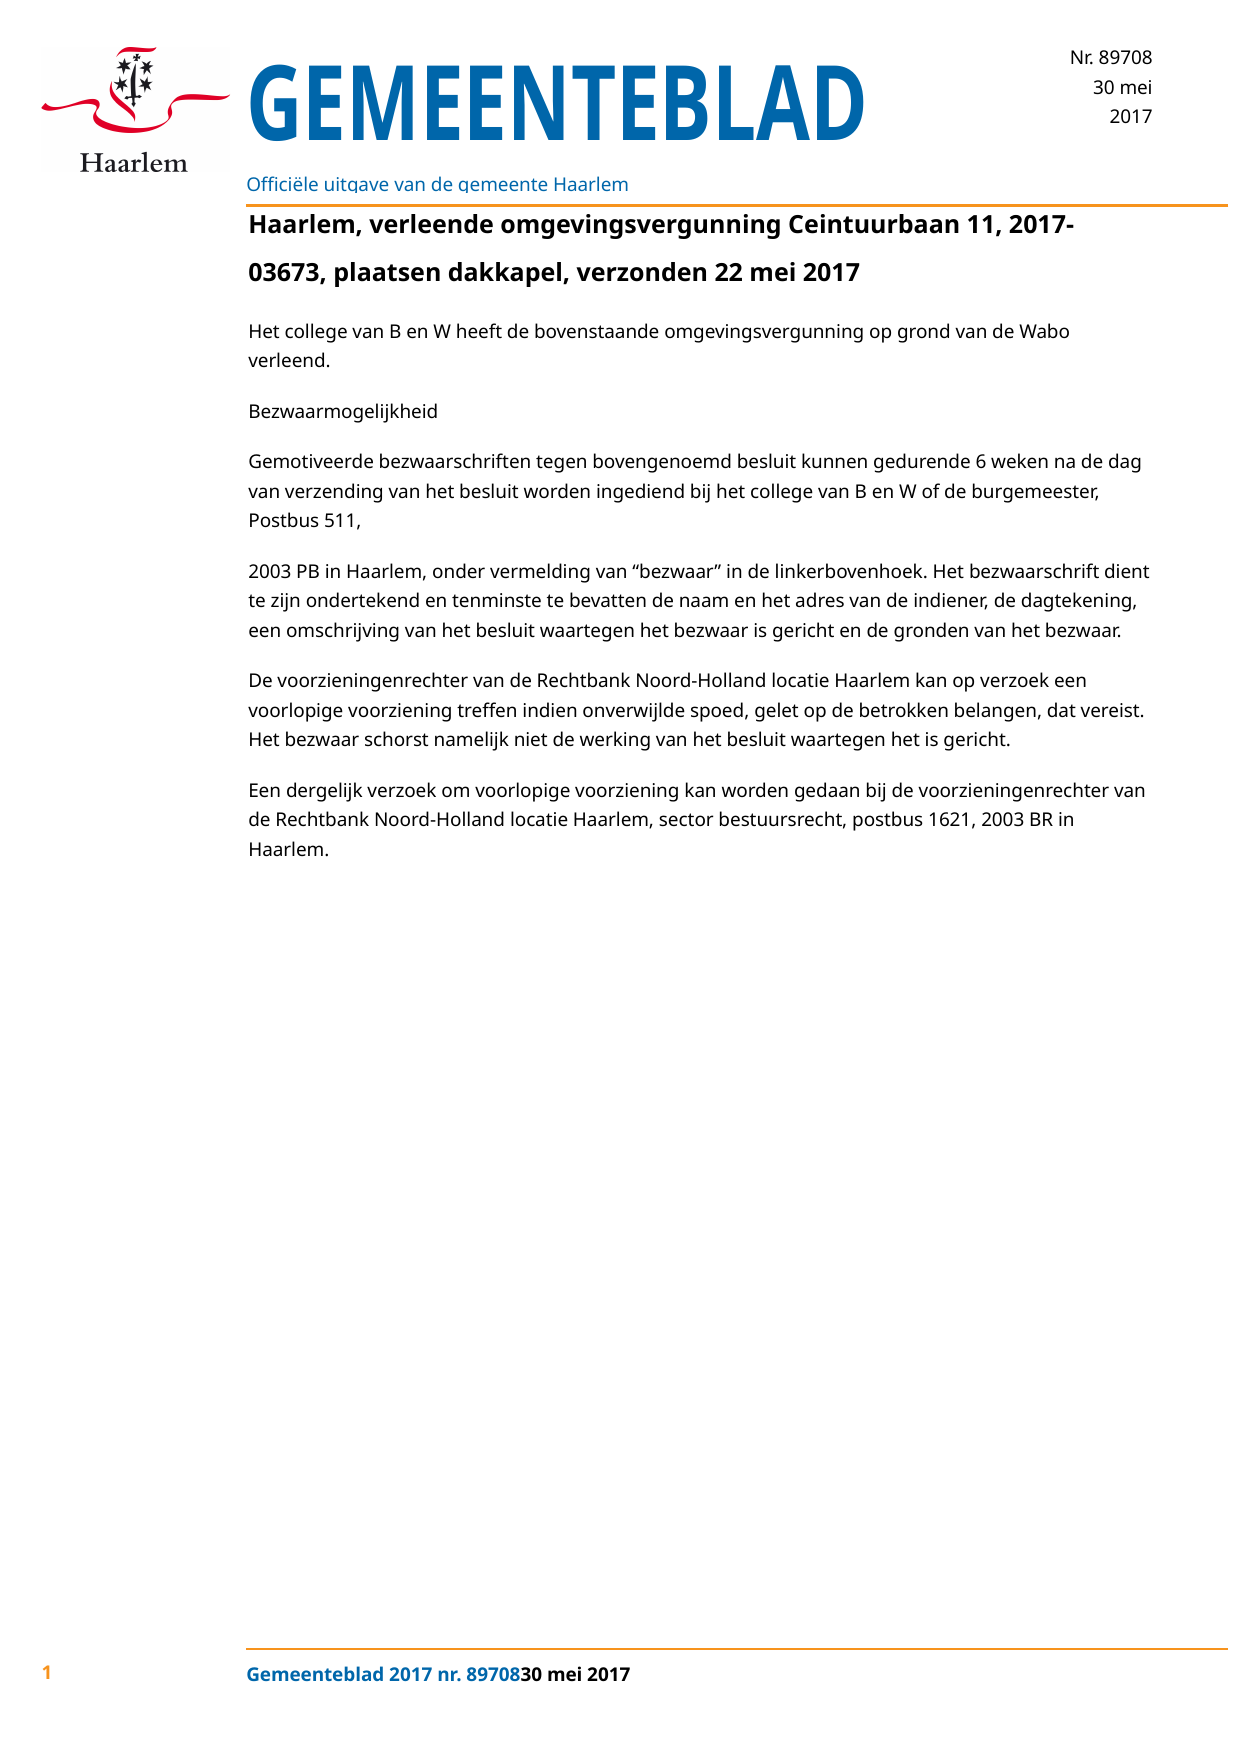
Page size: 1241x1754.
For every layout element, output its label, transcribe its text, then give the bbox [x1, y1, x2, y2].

text Gemotiveerde bezwaarschriften tegen bovengenoemd besluit kunnen gedurende 6 weken na de dag van verzending van het besluit worden ingediend bij het college van B en W of de burgemeester, Postbus 511, [248, 448, 1152, 533]
text Bezwaarmogelijkheid [248, 398, 1152, 424]
text 2003 PB in Haarlem, onder vermelding van “bezwaar” in de linkerbovenhoek. Het bezwaarschrift dient te zijn ondertekend en tenminste te bevatten de naam en het adres van de indiener, de dagtekening, een omschrijving van het besluit waartegen het bezwaar is gericht en de gronden van het bezwaar. [248, 558, 1152, 643]
text Een dergelijk verzoek om voorlopige voorziening kan worden gedaan bij de voorzieningenrechter van de Rechtbank Noord-Holland locatie Haarlem, sector bestuursrecht, postbus 1621, 2003 BR in Haarlem. [248, 777, 1152, 862]
text De voorzieningenrechter van de Rechtbank Noord-Holland locatie Haarlem kan op verzoek een voorlopige voorziening treffen indien onverwijlde spoed, gelet op de betrokken belangen, dat vereist. Het bezwaar schorst namelijk niet de werking van het besluit waartegen het is gericht. [248, 667, 1152, 752]
picture [41, 47, 231, 172]
text Het college van B en W heeft de bovenstaande omgevingsvergunning op grond van de Wabo verleend. [248, 318, 1152, 373]
text Haarlem, verleende omgevingsvergunning Ceintuurbaan 11, 2017-03673, plaatsen dakkapel, verzonden 22 mei 2017 [248, 207, 1152, 288]
